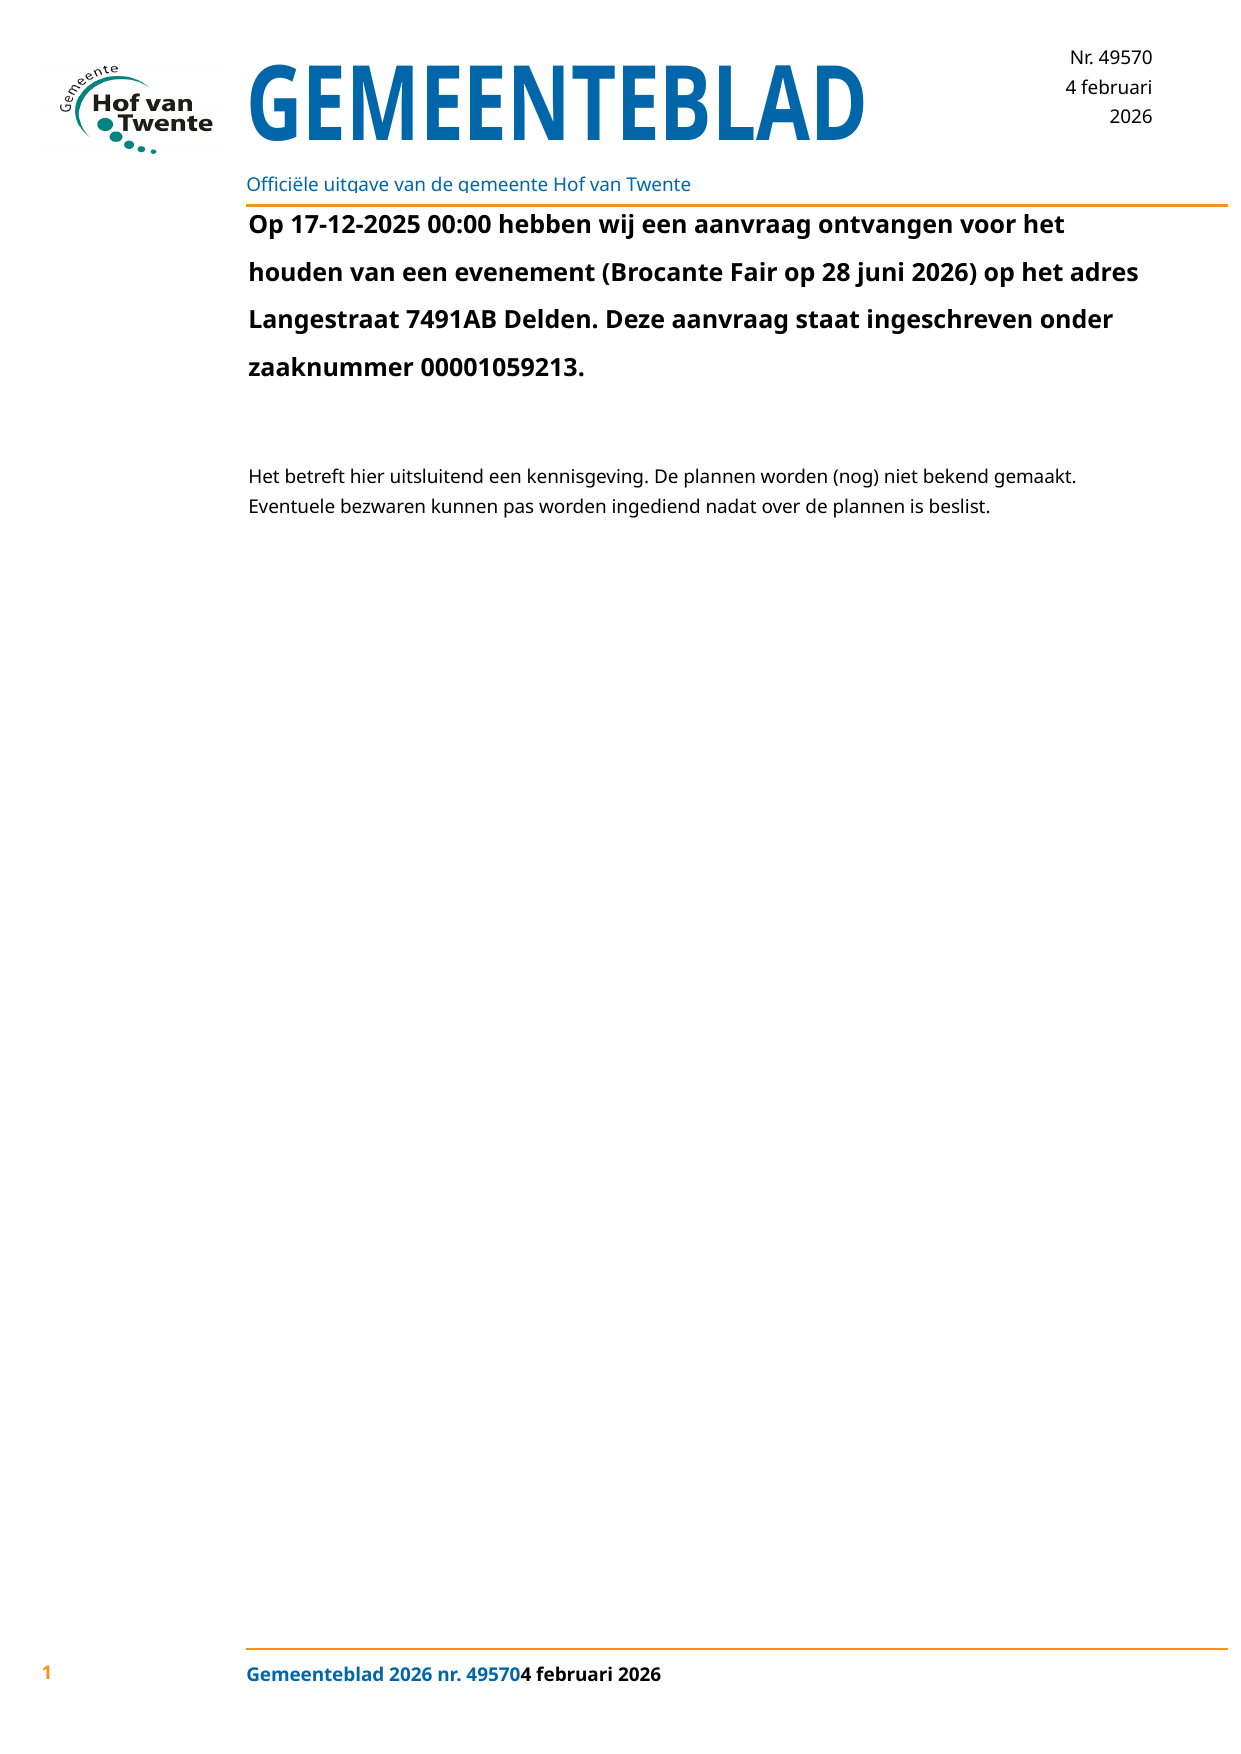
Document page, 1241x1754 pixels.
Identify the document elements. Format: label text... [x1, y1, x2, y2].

text Het betreft hier uitsluitend een kennisgeving. De plannen worden (nog) niet bekend gemaakt. Eventuele bezwaren kunnen pas worden ingediend nadat over de plannen is beslist. [248, 463, 1152, 519]
picture [41, 47, 231, 172]
text Op 17-12-2025 00:00 hebben wij een aanvraag ontvangen voor het houden van een evenement (Brocante Fair op 28 juni 2026) op het adres Langestraat 7491AB Delden. Deze aanvraag staat ingeschreven onder zaaknummer 00001059213. [248, 207, 1152, 384]
